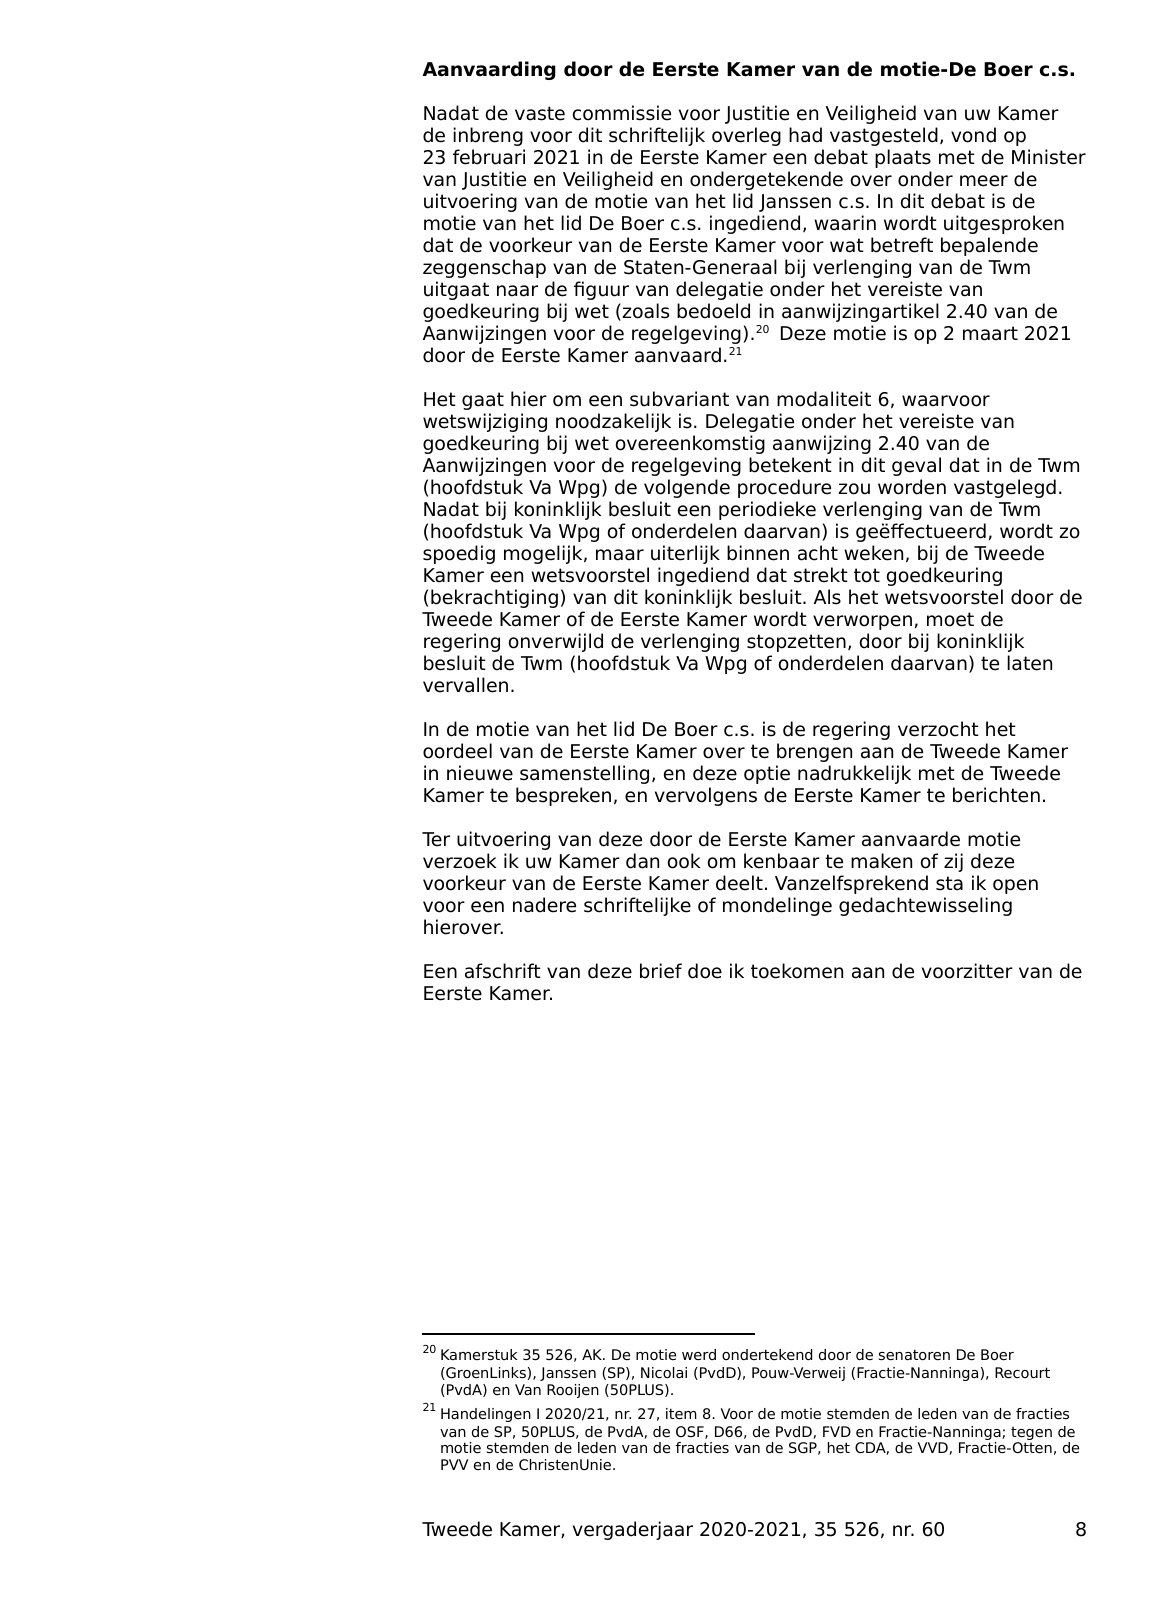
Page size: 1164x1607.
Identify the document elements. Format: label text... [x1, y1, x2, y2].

subtitle Aanvaarding door de Eerste Kamer van de motie-De Boer c.s. [422, 59, 1087, 81]
text Een afschrift van deze brief doe ik toekomen aan de voorzitter van de Eerste Kamer. [422, 961, 1087, 1005]
text Ter uitvoering van deze door de Eerste Kamer aanvaarde motie verzoek ik uw Kamer dan ook om kenbaar te maken of zij deze voorkeur van de Eerste Kamer deelt. Vanzelfsprekend sta ik open voor een nadere schriftelijke of mondelinge gedachtewisseling hierover. [422, 829, 1087, 939]
text Het gaat hier om een subvariant van modaliteit 6, waarvoor wetswijziging noodzakelijk is. Delegatie onder het vereiste van goedkeuring bij wet overeenkomstig aanwijzing 2.40 van de Aanwijzingen voor de regelgeving betekent in dit geval dat in de Twm (hoofdstuk Va Wpg) de volgende procedure zou worden vastgelegd. Nadat bij koninklijk besluit een periodieke verlenging van de Twm (hoofdstuk Va Wpg of onderdelen daarvan) is geëffectueerd, wordt zo spoedig mogelijk, maar uiterlijk binnen acht weken, bij de Tweede Kamer een wetsvoorstel ingediend dat strekt tot goedkeuring (bekrachtiging) van dit koninklijk besluit. Als het wetsvoorstel door de Tweede Kamer of de Eerste Kamer wordt verworpen, moet de regering onverwijld de verlenging stopzetten, door bij koninklijk besluit de Twm (hoofdstuk Va Wpg of onderdelen daarvan) te laten vervallen. [422, 389, 1087, 697]
text In de motie van het lid De Boer c.s. is de regering verzocht het oordeel van de Eerste Kamer over te brengen aan de Tweede Kamer in nieuwe samenstelling, en deze optie nadrukkelijk met de Tweede Kamer te bespreken, en vervolgens de Eerste Kamer te berichten. [422, 719, 1087, 807]
text Nadat de vaste commissie voor Justitie en Veiligheid van uw Kamer de inbreng voor dit schriftelijk overleg had vastgesteld, vond op 23 februari 2021 in de Eerste Kamer een debat plaats met de Minister van Justitie en Veiligheid en ondergetekende over onder meer de uitvoering van de motie van het lid Janssen c.s. In dit debat is de motie van het lid De Boer c.s. ingediend, waarin wordt uitgesproken dat de voorkeur van de Eerste Kamer voor wat betreft bepalende zeggenschap van de Staten-Generaal bij verlenging van de Twm uitgaat naar de figuur van delegatie onder het vereiste van goedkeuring bij wet (zoals bedoeld in aanwijzingartikel 2.40 van de Aanwijzingen voor de regelgeving). Deze motie is op 2 maart 2021 door de Eerste Kamer aanvaard. [422, 103, 1087, 367]
text Kamerstuk 35 526, AK. De motie werd ondertekend door de senatoren De Boer (GroenLinks), Janssen (SP), Nicolai (PvdD), Pouw-Verweij (Fractie-Nanninga), Recourt (PvdA) en Van Rooijen (50PLUS). [422, 1343, 1087, 1399]
text Handelingen I 2020/21, nr. 27, item 8. Voor de motie stemden de leden van de fracties van de SP, 50PLUS, de PvdA, de OSF, D66, de PvdD, FVD en Fractie-Nanninga; tegen de motie stemden de leden van de fracties van de SGP, het CDA, de VVD, Fractie-Otten, de PVV en de ChristenUnie. [422, 1402, 1087, 1474]
